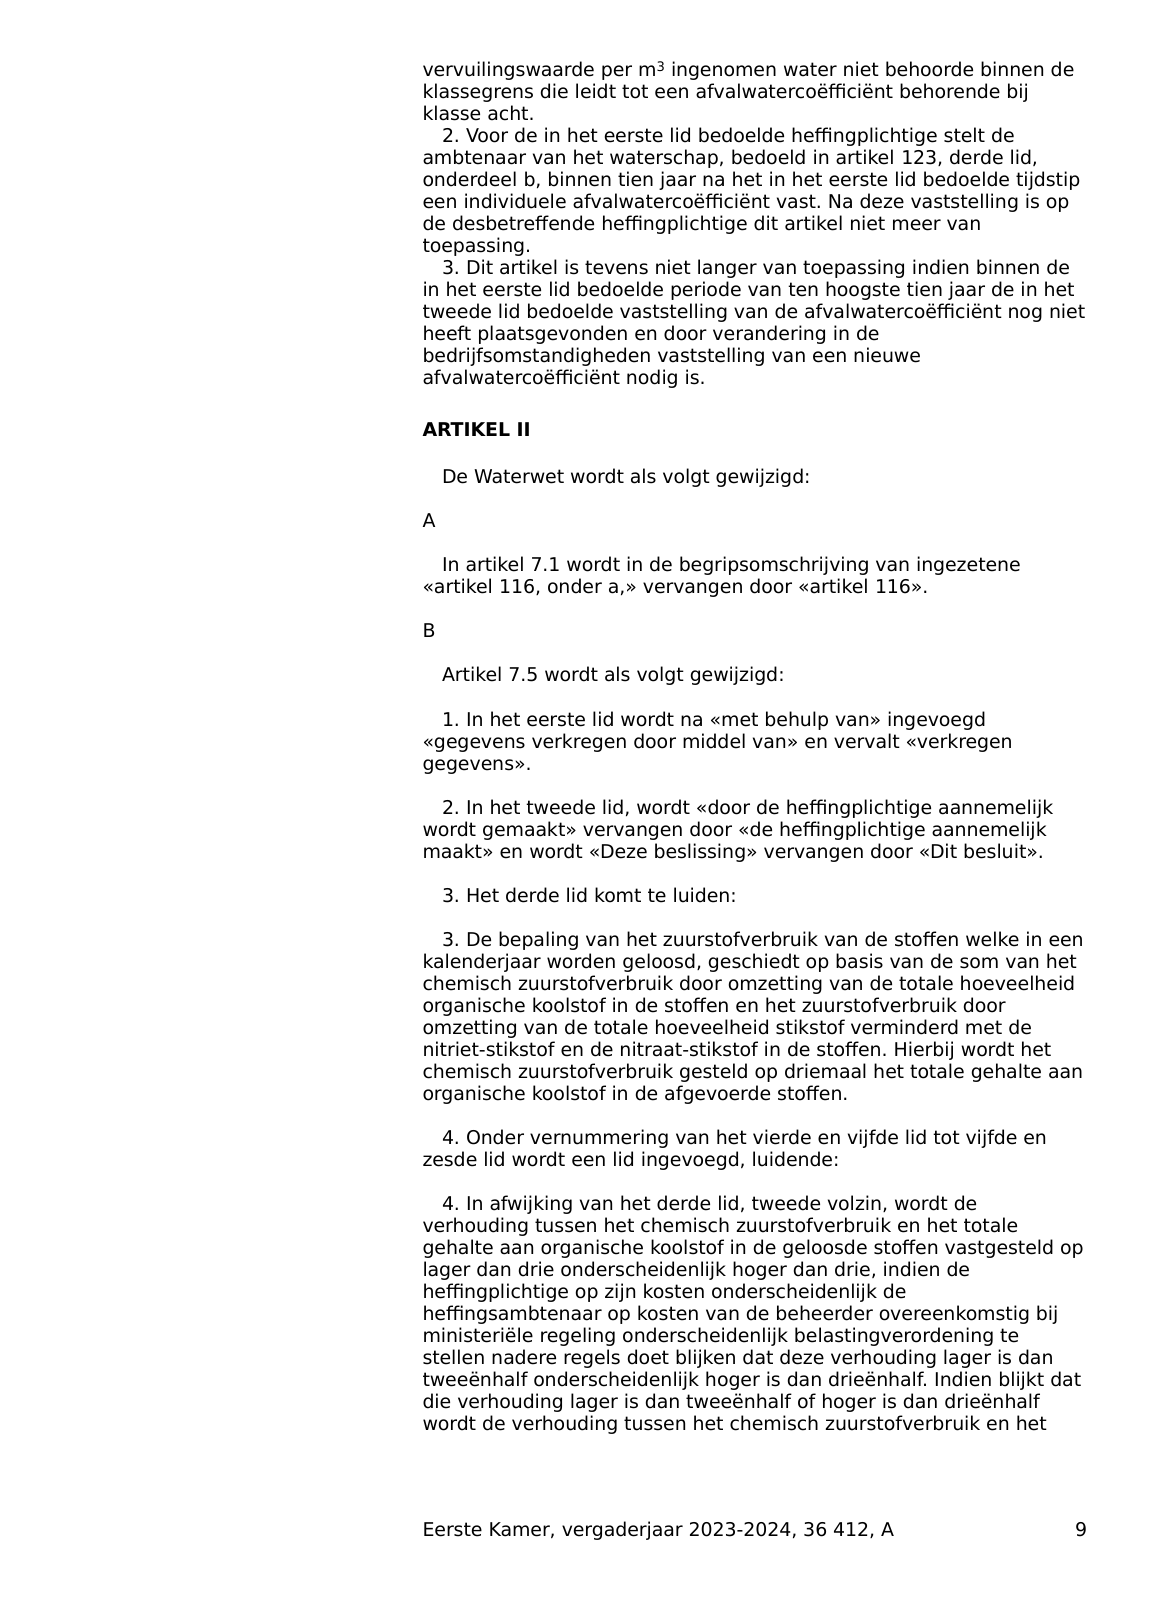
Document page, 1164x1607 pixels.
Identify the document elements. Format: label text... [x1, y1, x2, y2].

text 4. Onder vernummering van het vierde en vijfde lid tot vijfde en zesde lid wordt een lid ingevoegd, luidende: [422, 1127, 1087, 1171]
text A [422, 510, 1087, 532]
text 4. In afwijking van het derde lid, tweede volzin, wordt de verhouding tussen het chemisch zuurstofverbruik en het totale gehalte aan organische koolstof in de geloosde stoffen vastgesteld op lager dan drie onderscheidenlijk hoger dan drie, indien de heffingplichtige op zijn kosten onderscheidenlijk de heffingsambtenaar op kosten van de beheerder overeenkomstig bij ministeriële regeling onderscheidenlijk belastingverordening te stellen nadere regels doet blijken dat deze verhouding lager is dan tweeënhalf onderscheidenlijk hoger is dan drieënhalf. Indien blijkt dat die verhouding lager is dan tweeënhalf of hoger is dan drieënhalf wordt de verhouding tussen het chemisch zuurstofverbruik en het [422, 1193, 1087, 1435]
text 2. Voor de in het eerste lid bedoelde heffingplichtige stelt de ambtenaar van het waterschap, bedoeld in artikel 123, derde lid, onderdeel b, binnen tien jaar na het in het eerste lid bedoelde tijdstip een individuele afvalwatercoëfficiënt vast. Na deze vaststelling is op de desbetreffende heffingplichtige dit artikel niet meer van toepassing. [422, 125, 1087, 257]
text 3. Het derde lid komt te luiden: [422, 885, 1087, 907]
text 2. In het tweede lid, wordt «door de heffingplichtige aannemelijk wordt gemaakt» vervangen door «de heffingplichtige aannemelijk maakt» en wordt «Deze beslissing» vervangen door «Dit besluit». [422, 797, 1087, 863]
text vervuilingswaarde per m3 ingenomen water niet behoorde binnen de klassegrens die leidt tot een afvalwatercoëfficiënt behorende bij klasse acht. [422, 59, 1087, 125]
text De Waterwet wordt als volgt gewijzigd: [422, 466, 1087, 488]
text 3. Dit artikel is tevens niet langer van toepassing indien binnen de in het eerste lid bedoelde periode van ten hoogste tien jaar de in het tweede lid bedoelde vaststelling van de afvalwatercoëfficiënt nog niet heeft plaatsgevonden en door verandering in de bedrijfsomstandigheden vaststelling van een nieuwe afvalwatercoëfficiënt nodig is. [422, 257, 1087, 389]
text 3. De bepaling van het zuurstofverbruik van de stoffen welke in een kalenderjaar worden geloosd, geschiedt op basis van de som van het chemisch zuurstofverbruik door omzetting van de totale hoeveelheid organische koolstof in de stoffen en het zuurstofverbruik door omzetting van de totale hoeveelheid stikstof verminderd met de nitriet-stikstof en de nitraat-stikstof in de stoffen. Hierbij wordt het chemisch zuurstofverbruik gesteld op driemaal het totale gehalte aan organische koolstof in de afgevoerde stoffen. [422, 929, 1087, 1105]
text 1. In het eerste lid wordt na «met behulp van» ingevoegd «gegevens verkregen door middel van» en vervalt «verkregen gegevens». [422, 708, 1087, 774]
text Artikel 7.5 wordt als volgt gewijzigd: [422, 664, 1087, 686]
text In artikel 7.1 wordt in de begripsomschrijving van ingezetene «artikel 116, onder a,» vervangen door «artikel 116». [422, 554, 1087, 598]
subtitle ARTIKEL II [422, 419, 1087, 441]
text B [422, 620, 1087, 642]
